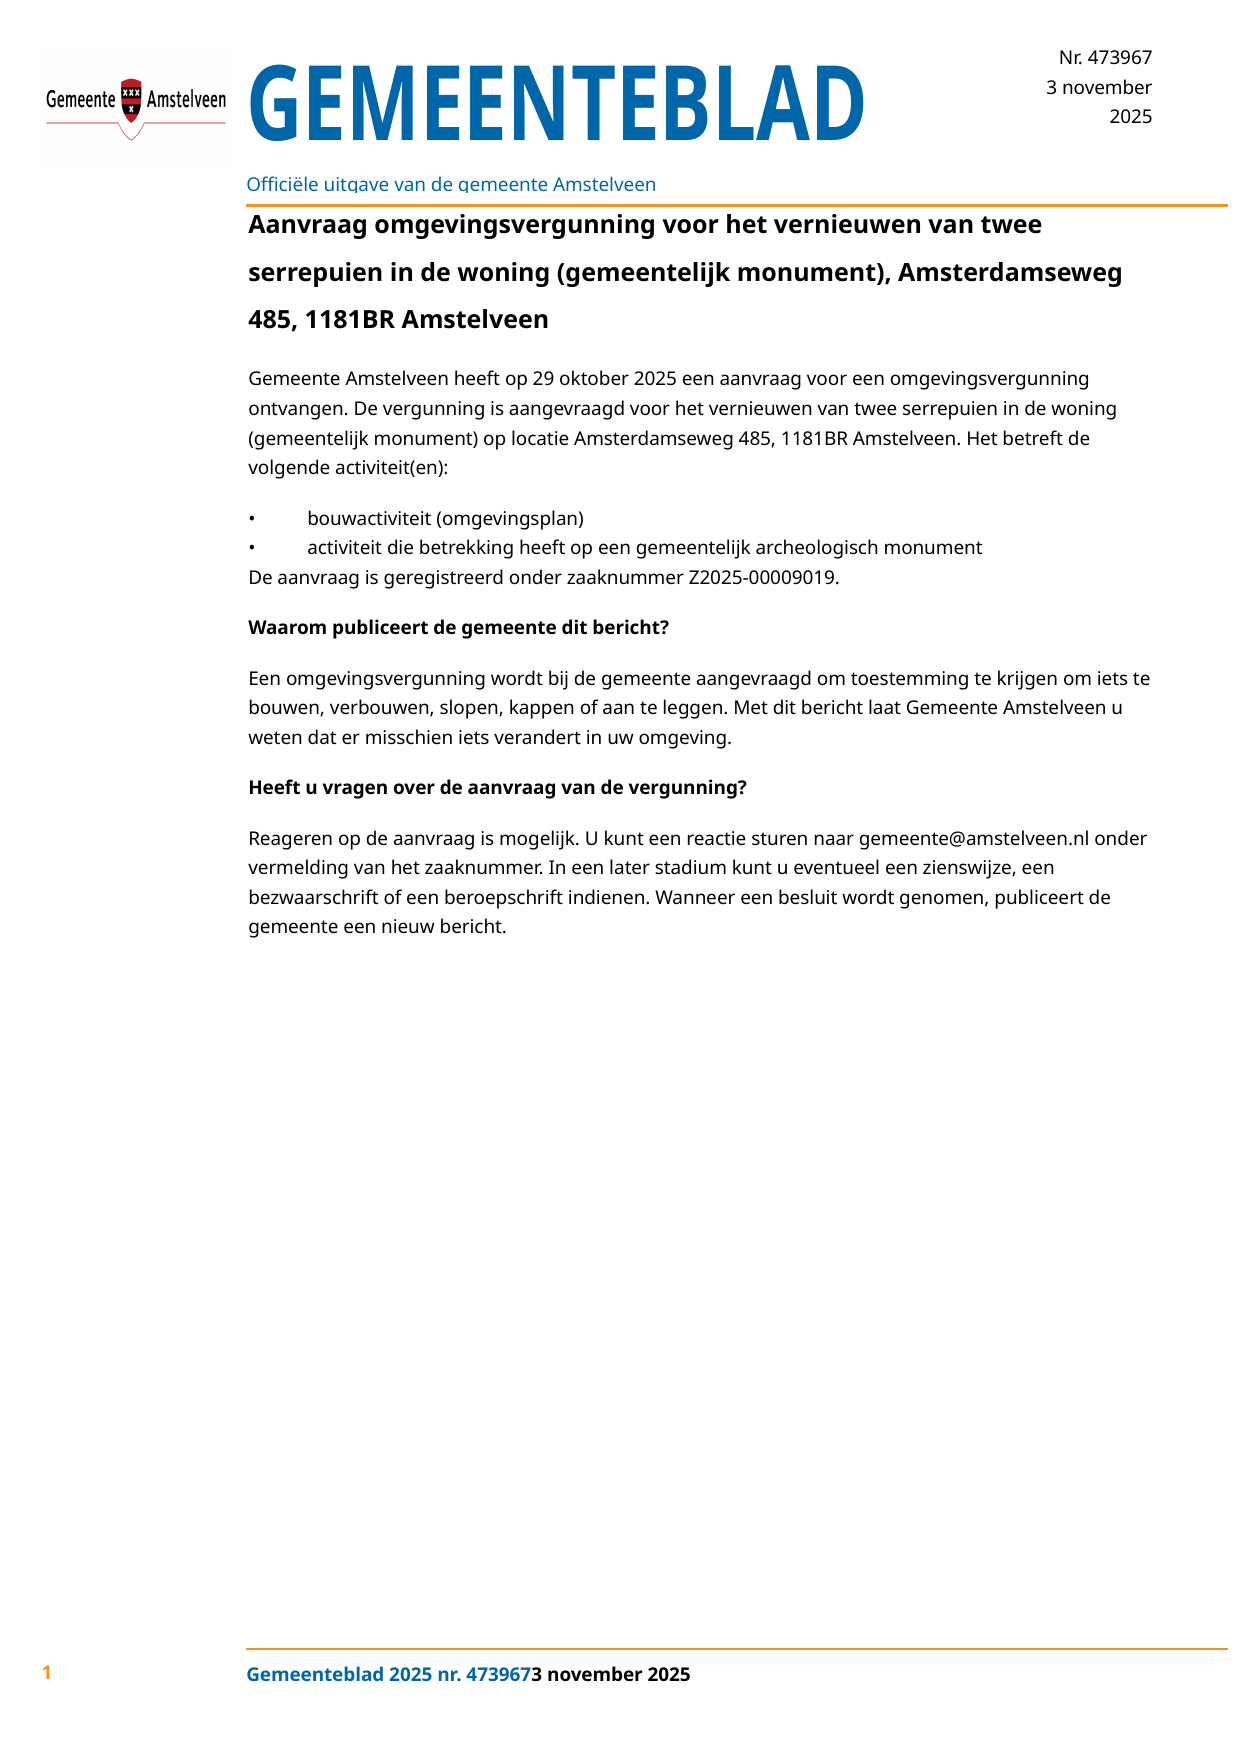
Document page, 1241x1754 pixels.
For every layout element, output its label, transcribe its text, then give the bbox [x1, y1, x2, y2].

list activiteit die betrekking heeft op een gemeentelijk archeologisch monument [248, 534, 1152, 560]
text Gemeente Amstelveen heeft op 29 oktober 2025 een aanvraag voor een omgevingsvergunning ontvangen. De vergunning is aangevraagd voor het vernieuwen van twee serrepuien in de woning (gemeentelijk monument) op locatie Amsterdamseweg 485, 1181BR Amstelveen. Het betreft de volgende activiteit(en): [248, 366, 1152, 480]
text Waarom publiceert de gemeente dit bericht? [248, 614, 1152, 640]
text Reageren op de aanvraag is mogelijk. U kunt een reactie sturen naar gemeente@amstelveen.nl onder vermelding van het zaaknummer. In een later stadium kunt u eventueel een zienswijze, een bezwaarschrift of een beroepschrift indienen. Wanneer een besluit wordt genomen, publiceert de gemeente een nieuw bericht. [248, 825, 1152, 939]
text De aanvraag is geregistreerd onder zaaknummer Z2025-00009019. [248, 564, 1152, 589]
text Aanvraag omgevingsvergunning voor het vernieuwen van twee serrepuien in de woning (gemeentelijk monument), Amsterdamseweg 485, 1181BR Amstelveen [248, 207, 1152, 336]
text Heeft u vragen over de aanvraag van de vergunning? [248, 774, 1152, 800]
list bouwactiviteit (omgevingsplan) [248, 505, 1152, 530]
picture [41, 47, 231, 172]
text Een omgevingsvergunning wordt bij de gemeente aangevraagd om toestemming te krijgen om iets te bouwen, verbouwen, slopen, kappen of aan te leggen. Met dit bericht laat Gemeente Amstelveen u weten dat er misschien iets verandert in uw omgeving. [248, 665, 1152, 749]
